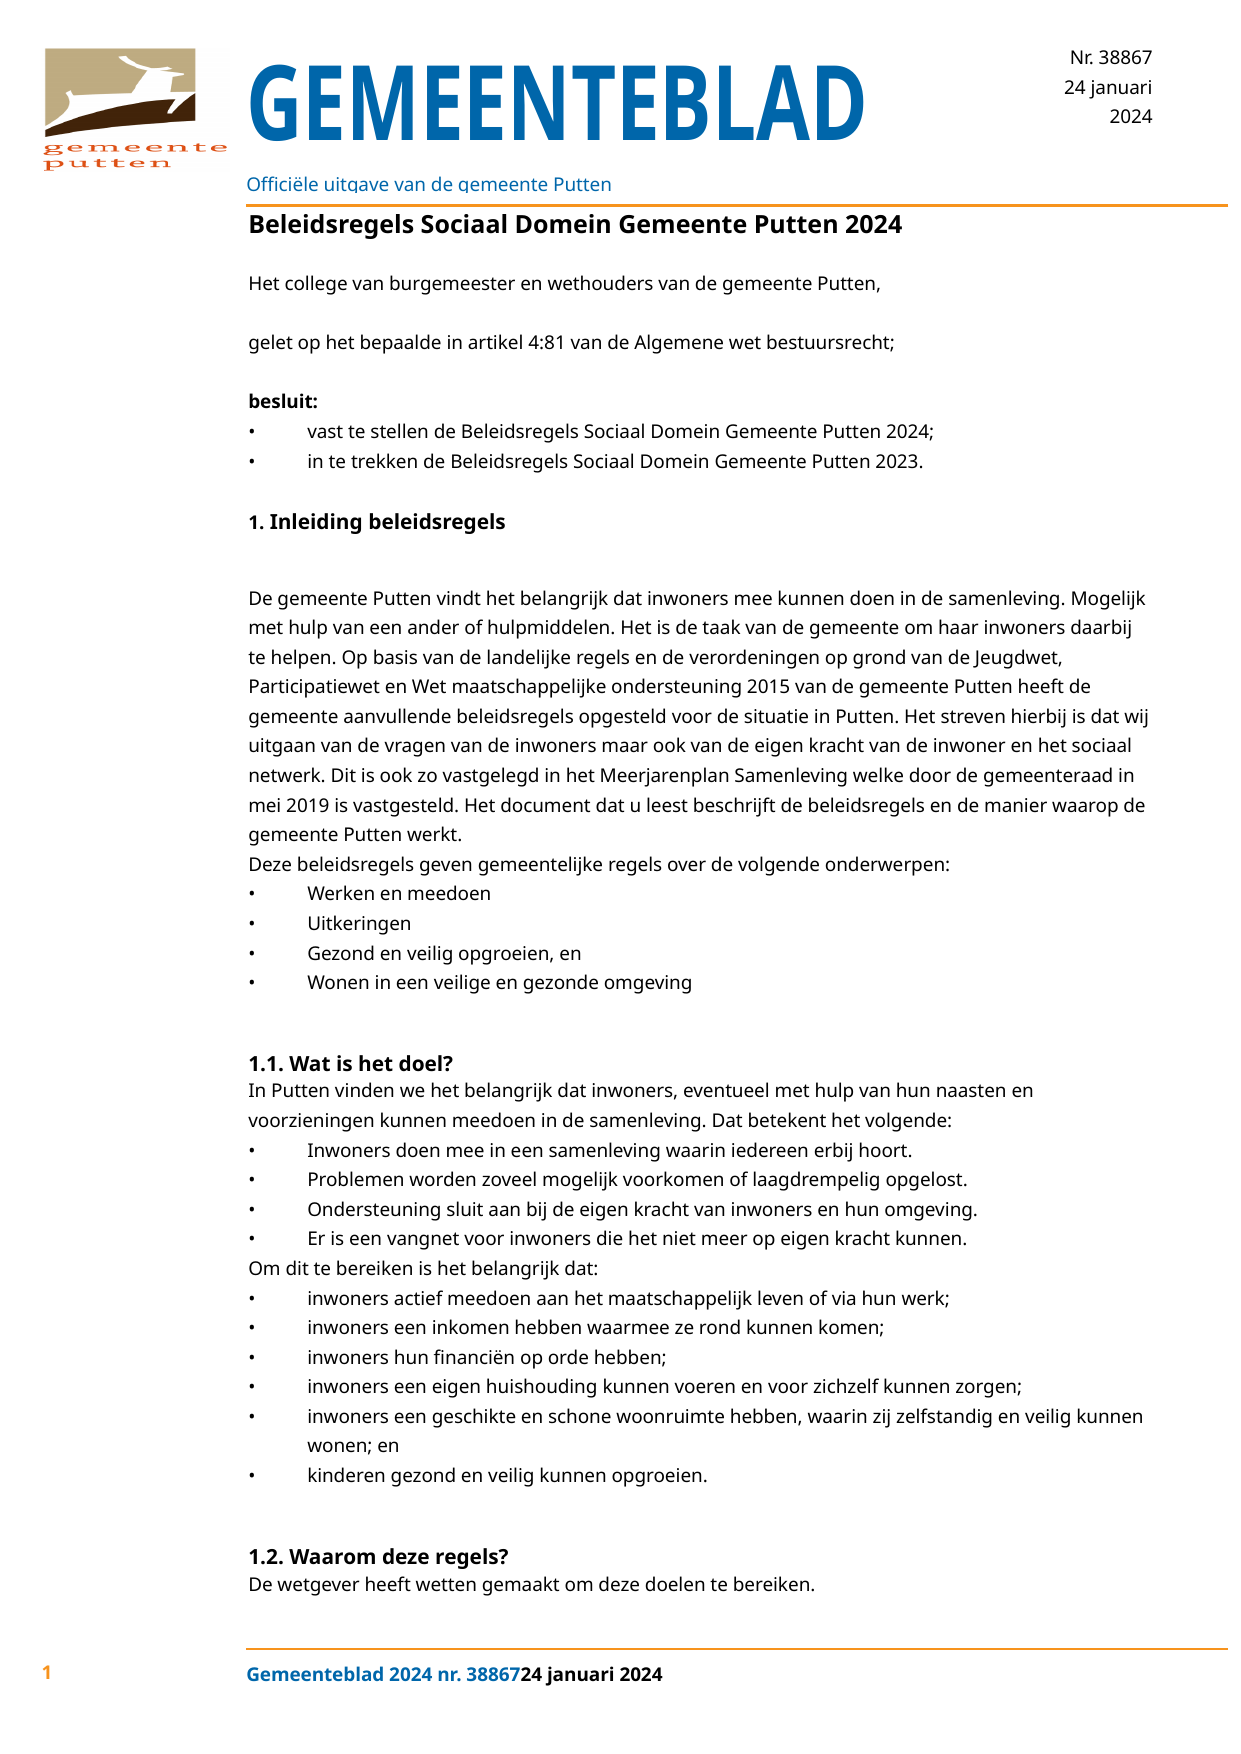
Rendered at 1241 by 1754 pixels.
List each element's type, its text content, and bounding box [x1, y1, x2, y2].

list Werken en meedoen [248, 881, 1152, 906]
list vast te stellen de Beleidsregels Sociaal Domein Gemeente Putten 2024; [248, 418, 1152, 444]
text Om dit te bereiken is het belangrijk dat: [248, 1255, 1152, 1281]
text Beleidsregels Sociaal Domein Gemeente Putten 2024 [248, 207, 1152, 241]
text 1.2. Waarom deze regels? [248, 1542, 1152, 1571]
text Deze beleidsregels geven gemeentelijke regels over de volgende onderwerpen: [248, 851, 1152, 877]
list Uitkeringen [248, 910, 1152, 936]
list inwoners actief meedoen aan het maatschappelijk leven of via hun werk; [248, 1285, 1152, 1311]
list kinderen gezond en veilig kunnen opgroeien. [248, 1462, 1152, 1488]
list Problemen worden zoveel mogelijk voorkomen of laagdrempelig opgelost. [248, 1166, 1152, 1192]
text Het college van burgemeester en wethouders van de gemeente Putten, [248, 270, 1152, 296]
list Ondersteuning sluit aan bij de eigen kracht van inwoners en hun omgeving. [248, 1196, 1152, 1222]
text De wetgever heeft wetten gemaakt om deze doelen te bereiken. [248, 1571, 1152, 1596]
list Er is een vangnet voor inwoners die het niet meer op eigen kracht kunnen. [248, 1226, 1152, 1251]
list Gezond en veilig opgroeien, en [248, 940, 1152, 965]
text gelet op het bepaalde in artikel 4:81 van de Algemene wet bestuursrecht; [248, 329, 1152, 355]
list inwoners een eigen huishouding kunnen voeren en voor zichzelf kunnen zorgen; [248, 1373, 1152, 1399]
picture [41, 47, 231, 172]
list inwoners een geschikte en schone woonruimte hebben, waarin zij zelfstandig en veilig kunnen wonen; en [248, 1403, 1152, 1458]
text De gemeente Putten vindt het belangrijk dat inwoners mee kunnen doen in de samenleving. Mogelijk met hulp van een ander of hulpmiddelen. Het is de taak van de gemeente om haar inwoners daarbij te helpen. Op basis van de landelijke regels en de verordeningen op grond van de Jeugdwet, Participatiewet en Wet maatschappelijke ondersteuning 2015 van de gemeente Putten heeft de gemeente aanvullende beleidsregels opgesteld voor de situatie in Putten. Het streven hierbij is dat wij uitgaan van de vragen van de inwoners maar ook van de eigen kracht van de inwoner en het sociaal netwerk. Dit is ook zo vastgelegd in het Meerjarenplan Samenleving welke door de gemeenteraad in mei 2019 is vastgesteld. Het document dat u leest beschrijft de beleidsregels en de manier waarop de gemeente Putten werkt. [248, 585, 1152, 847]
text besluit: [248, 389, 1152, 414]
list inwoners hun financiën op orde hebben; [248, 1344, 1152, 1370]
list Inwoners doen mee in een samenleving waarin iedereen erbij hoort. [248, 1137, 1152, 1163]
list inwoners een inkomen hebben waarmee ze rond kunnen komen; [248, 1314, 1152, 1340]
text 1. Inleiding beleidsregels [248, 507, 1152, 535]
text In Putten vinden we het belangrijk dat inwoners, eventueel met hulp van hun naasten en voorzieningen kunnen meedoen in de samenleving. Dat betekent het volgende: [248, 1078, 1152, 1133]
list in te trekken de Beleidsregels Sociaal Domein Gemeente Putten 2023. [248, 448, 1152, 473]
list Wonen in een veilige en gezonde omgeving [248, 969, 1152, 995]
text 1.1. Wat is het doel? [248, 1049, 1152, 1078]
